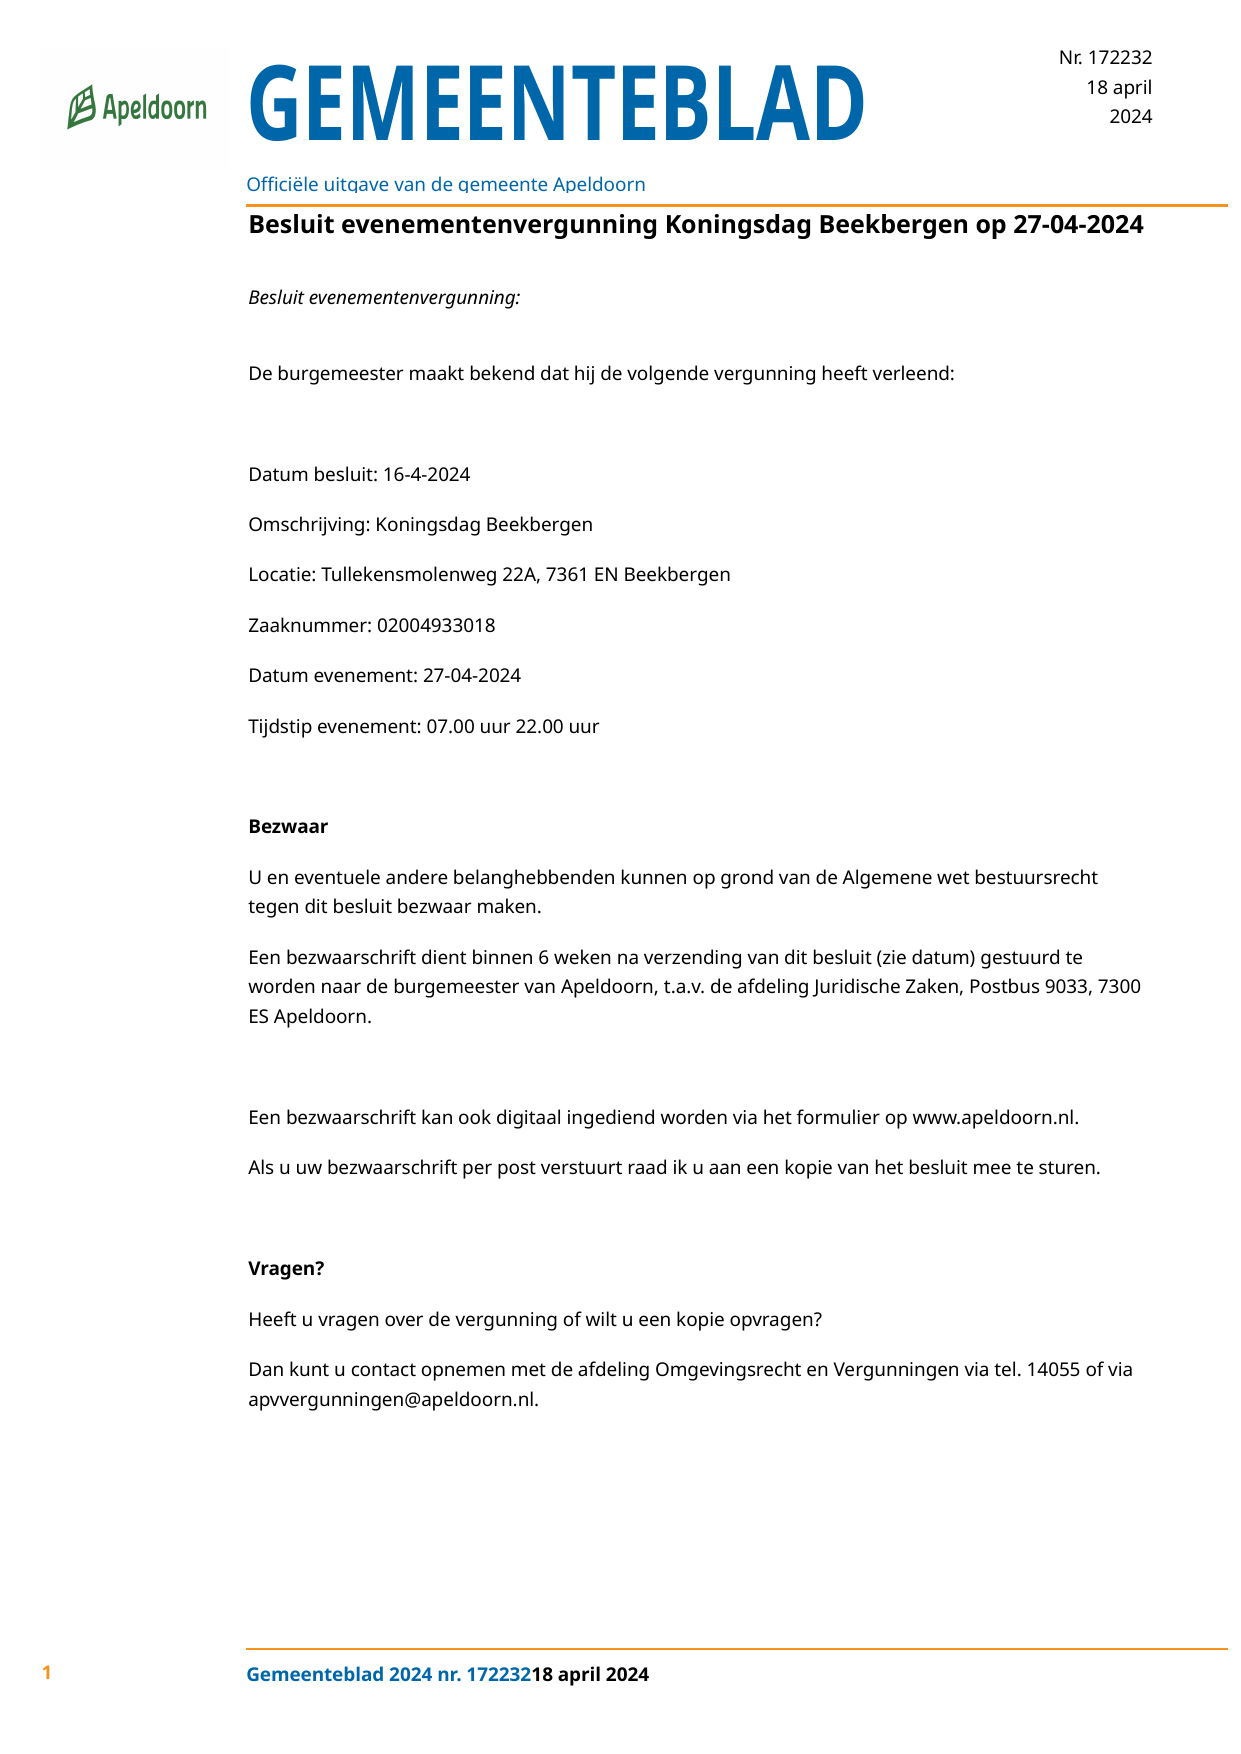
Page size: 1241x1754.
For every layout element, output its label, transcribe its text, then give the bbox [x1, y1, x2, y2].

text Een bezwaarschrift dient binnen 6 weken na verzending van dit besluit (zie datum) gestuurd te worden naar de burgemeester van Apeldoorn, t.a.v. de afdeling Juridische Zaken, Postbus 9033, 7300 ES Apeldoorn. [248, 944, 1152, 1029]
text Vragen? [248, 1255, 1152, 1281]
text Bezwaar [248, 814, 1152, 839]
text Tijdstip evenement: 07.00 uur 22.00 uur [248, 713, 1152, 739]
text Besluit evenementenvergunning: [248, 284, 1152, 309]
text U en eventuele andere belanghebbenden kunnen op grond van de Algemene wet bestuursrecht tegen dit besluit bezwaar maken. [248, 864, 1152, 919]
text Een bezwaarschrift kan ook digitaal ingediend worden via het formulier op www.apeldoorn.nl. [248, 1104, 1152, 1130]
text Als u uw bezwaarschrift per post verstuurt raad ik u aan een kopie van het besluit mee te sturen. [248, 1154, 1152, 1180]
text De burgemeester maakt bekend dat hij de volgende vergunning heeft verleend: [248, 360, 1152, 386]
text Zaaknummer: 02004933018 [248, 612, 1152, 638]
text Dan kunt u contact opnemen met de afdeling Omgevingsrecht en Vergunningen via tel. 14055 of via apvvergunningen@apeldoorn.nl. [248, 1356, 1152, 1412]
text Heeft u vragen over de vergunning of wilt u een kopie opvragen? [248, 1306, 1152, 1332]
text Omschrijving: Koningsdag Beekbergen [248, 511, 1152, 537]
text Besluit evenementenvergunning Koningsdag Beekbergen op 27-04-2024 [248, 207, 1152, 241]
text Datum evenement: 27-04-2024 [248, 662, 1152, 688]
text Locatie: Tullekensmolenweg 22A, 7361 EN Beekbergen [248, 562, 1152, 587]
picture [41, 47, 231, 172]
text Datum besluit: 16-4-2024 [248, 461, 1152, 487]
